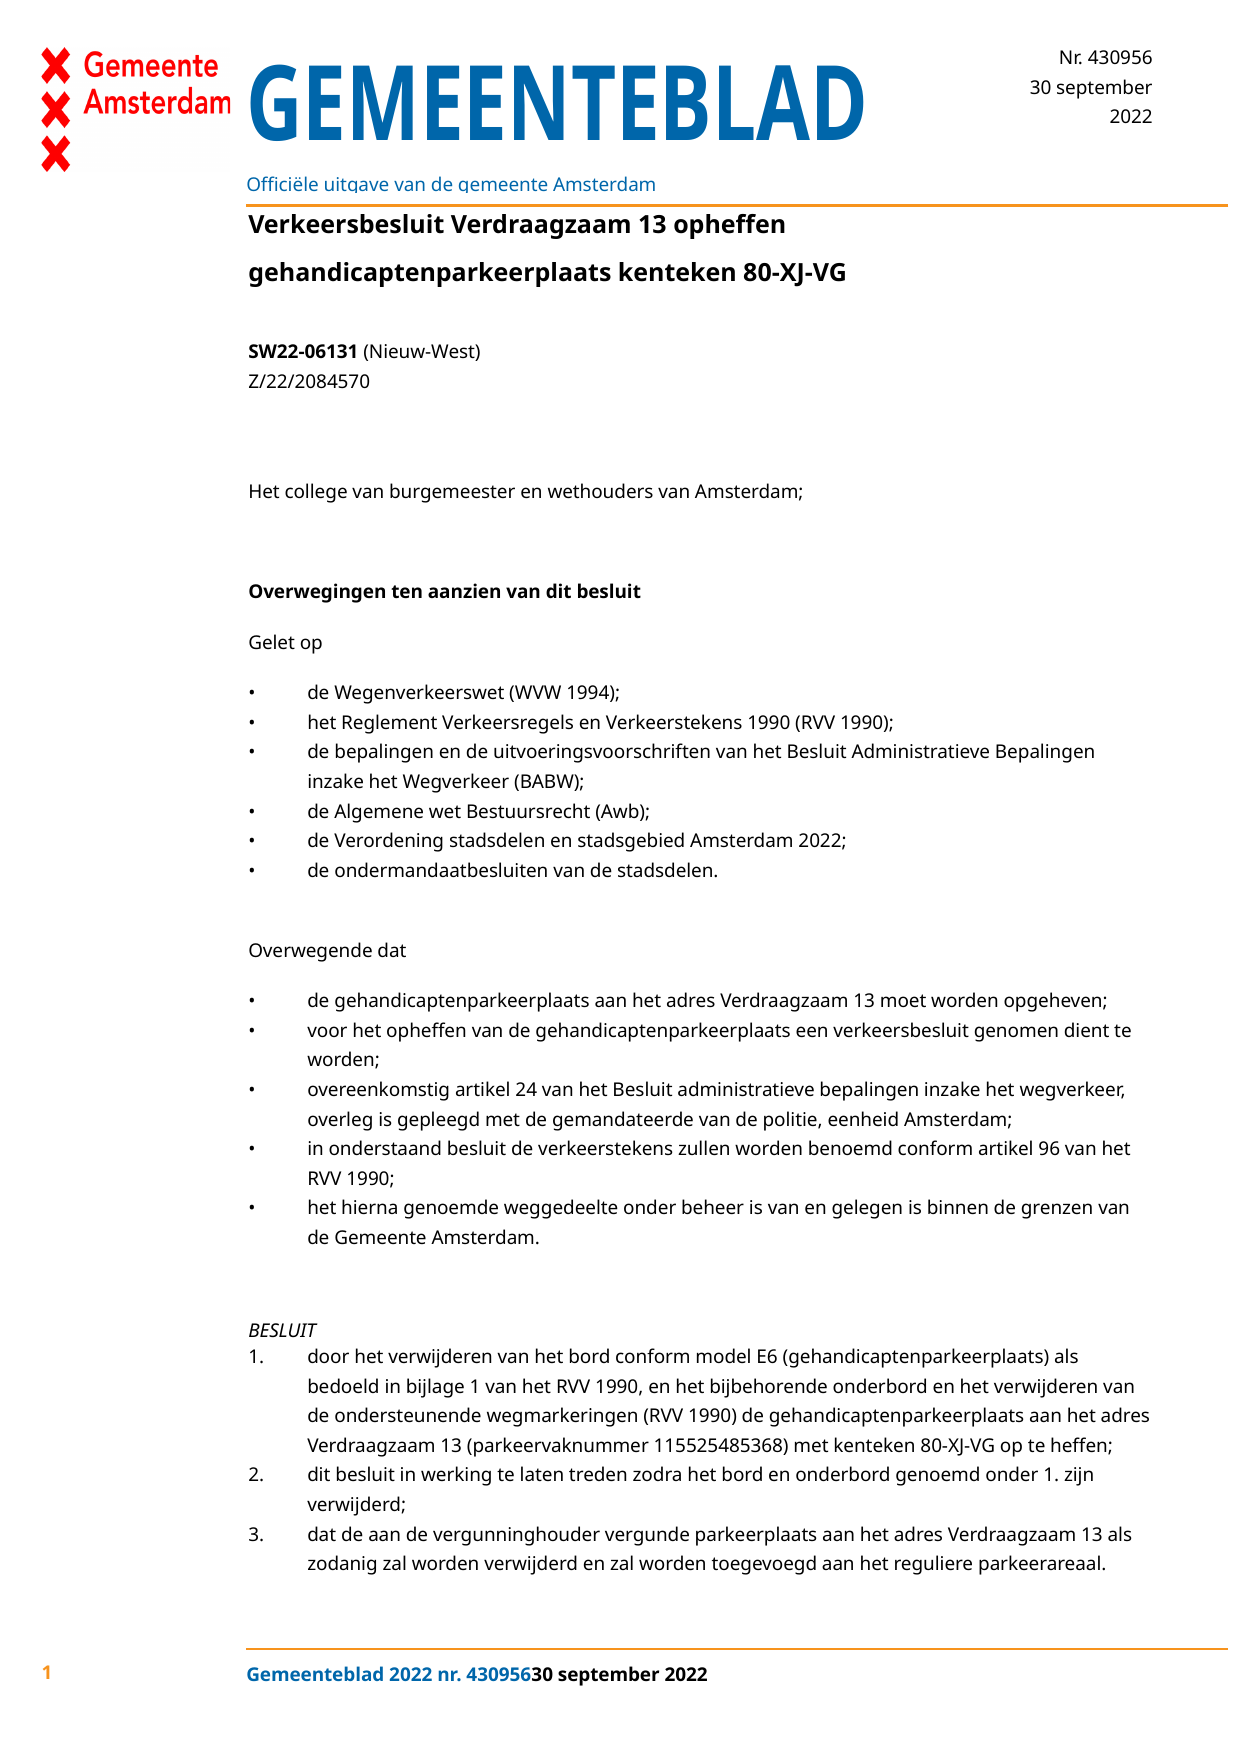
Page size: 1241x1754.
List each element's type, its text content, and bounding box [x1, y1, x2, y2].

list overeenkomstig artikel 24 van het Besluit administratieve bepalingen inzake het wegverkeer, overleg is gepleegd met de gemandateerde van de politie, eenheid Amsterdam; [248, 1076, 1152, 1131]
list voor het opheffen van de gehandicaptenparkeerplaats een verkeersbesluit genomen dient te worden; [248, 1017, 1152, 1072]
list het Reglement Verkeersregels en Verkeerstekens 1990 (RVV 1990); [248, 709, 1152, 735]
text Overwegende dat [248, 937, 1152, 963]
list de ondermandaatbesluiten van de stadsdelen. [248, 857, 1152, 883]
list dat de aan de vergunninghouder vergunde parkeerplaats aan het adres Verdraagzaam 13 als zodanig zal worden verwijderd en zal worden toegevoegd aan het reguliere parkeerareaal. [248, 1521, 1152, 1576]
list de Wegenverkeerswet (WVW 1994); [248, 679, 1152, 705]
list de Algemene wet Bestuursrecht (Awb); [248, 798, 1152, 823]
text Z/22/2084570 [248, 368, 1152, 394]
picture [41, 47, 231, 172]
text BESLUIT [248, 1318, 1152, 1343]
text SW22-06131 (Nieuw-West) [248, 339, 1152, 364]
list het hierna genoemde weggedeelte onder beheer is van en gelegen is binnen de grenzen van de Gemeente Amsterdam. [248, 1194, 1152, 1250]
text Verkeersbesluit Verdraagzaam 13 opheffen gehandicaptenparkeerplaats kenteken 80-XJ-VG [248, 207, 1152, 288]
text Overwegingen ten aanzien van dit besluit [248, 579, 1152, 604]
list door het verwijderen van het bord conform model E6 (gehandicaptenparkeerplaats) als bedoeld in bijlage 1 van het RVV 1990, en het bijbehorende onderbord en het verwijderen van de ondersteunende wegmarkeringen (RVV 1990) de gehandicaptenparkeerplaats aan het adres Verdraagzaam 13 (parkeervaknummer 115525485368) met kenteken 80-XJ-VG op te heffen; [248, 1343, 1152, 1458]
list dit besluit in werking te laten treden zodra het bord en onderbord genoemd onder 1. zijn verwijderd; [248, 1462, 1152, 1517]
text Het college van burgemeester en wethouders van Amsterdam; [248, 478, 1152, 503]
list de bepalingen en de uitvoeringsvoorschriften van het Besluit Administratieve Bepalingen inzake het Wegverkeer (BABW); [248, 739, 1152, 794]
text Gelet op [248, 629, 1152, 655]
list de Verordening stadsdelen en stadsgebied Amsterdam 2022; [248, 827, 1152, 853]
list in onderstaand besluit de verkeerstekens zullen worden benoemd conform artikel 96 van het RVV 1990; [248, 1135, 1152, 1191]
list de gehandicaptenparkeerplaats aan het adres Verdraagzaam 13 moet worden opgeheven; [248, 987, 1152, 1013]
